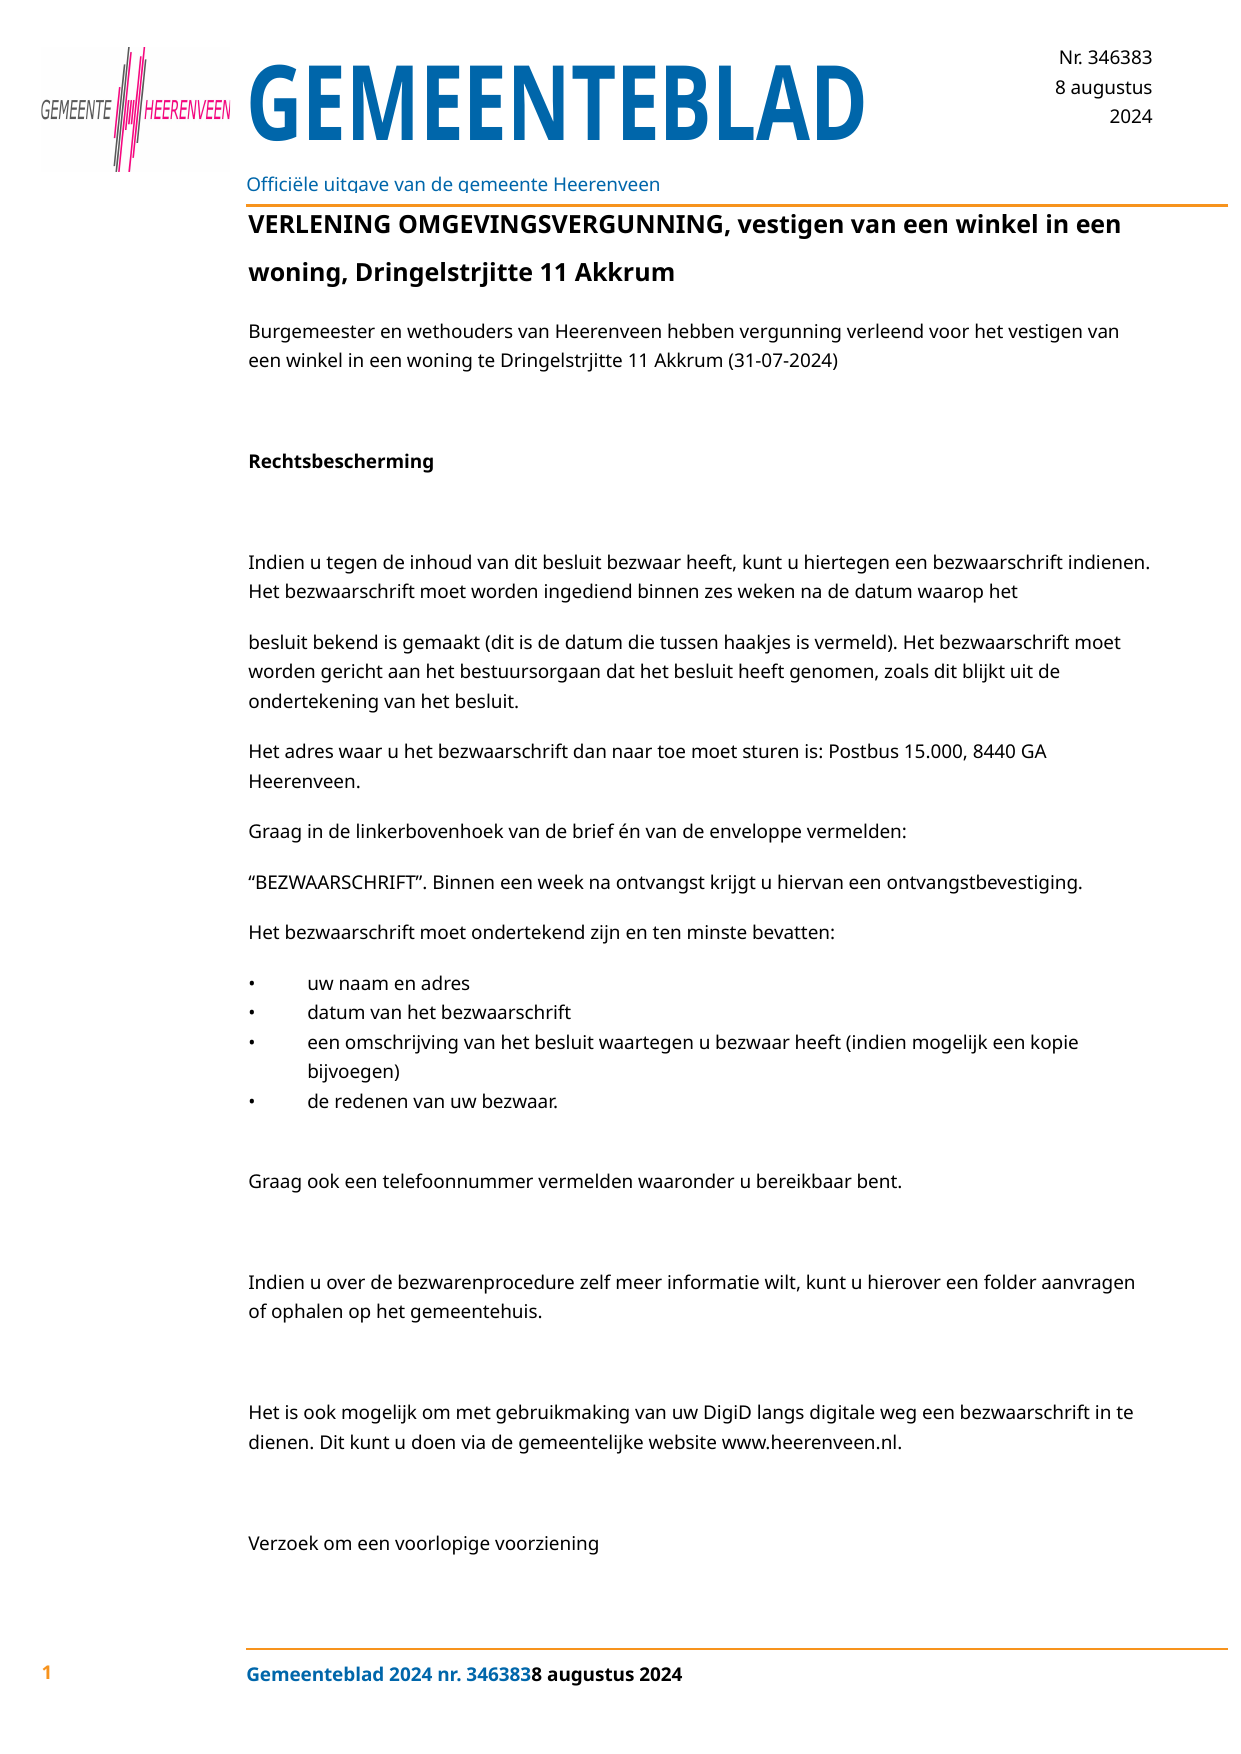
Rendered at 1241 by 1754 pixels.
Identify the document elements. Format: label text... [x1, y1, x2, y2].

text VERLENING OMGEVINGSVERGUNNING, vestigen van een winkel in een woning, Dringelstrjitte 11 Akkrum [248, 207, 1152, 288]
list een omschrijving van het besluit waartegen u bezwaar heeft (indien mogelijk een kopie bijvoegen) [248, 1029, 1152, 1084]
text Het is ook mogelijk om met gebruikmaking van uw DigiD langs digitale weg een bezwaarschrift in te dienen. Dit kunt u doen via de gemeentelijke website www.heerenveen.nl. [248, 1399, 1152, 1455]
text Verzoek om een voorlopige voorziening [248, 1530, 1152, 1556]
picture [41, 47, 231, 172]
list uw naam en adres [248, 970, 1152, 996]
text Het bezwaarschrift moet ondertekend zijn en ten minste bevatten: [248, 919, 1152, 945]
text Graag ook een telefoonnummer vermelden waaronder u bereikbaar bent. [248, 1168, 1152, 1194]
text Burgemeester en wethouders van Heerenveen hebben vergunning verleend voor het vestigen van een winkel in een woning te Dringelstrjitte 11 Akkrum (31-07-2024) [248, 318, 1152, 373]
text besluit bekend is gemaakt (dit is de datum die tussen haakjes is vermeld). Het bezwaarschrift moet worden gericht aan het bestuursorgaan dat het besluit heeft genomen, zoals dit blijkt uit de ondertekening van het besluit. [248, 629, 1152, 714]
text “BEZWAARSCHRIFT”. Binnen een week na ontvangst krijgt u hiervan een ontvangstbevestiging. [248, 869, 1152, 895]
text Rechtsbescherming [248, 448, 1152, 474]
text Graag in de linkerbovenhoek van de brief én van de enveloppe vermelden: [248, 819, 1152, 844]
text Indien u over de bezwarenprocedure zelf meer informatie wilt, kunt u hierover een folder aanvragen of ophalen op het gemeentehuis. [248, 1269, 1152, 1324]
list de redenen van uw bezwaar. [248, 1088, 1152, 1114]
text Indien u tegen de inhoud van dit besluit bezwaar heeft, kunt u hiertegen een bezwaarschrift indienen. Het bezwaarschrift moet worden ingediend binnen zes weken na de datum waarop het [248, 549, 1152, 604]
list datum van het bezwaarschrift [248, 999, 1152, 1025]
text Het adres waar u het bezwaarschrift dan naar toe moet sturen is: Postbus 15.000, 8440 GA Heerenveen. [248, 739, 1152, 794]
